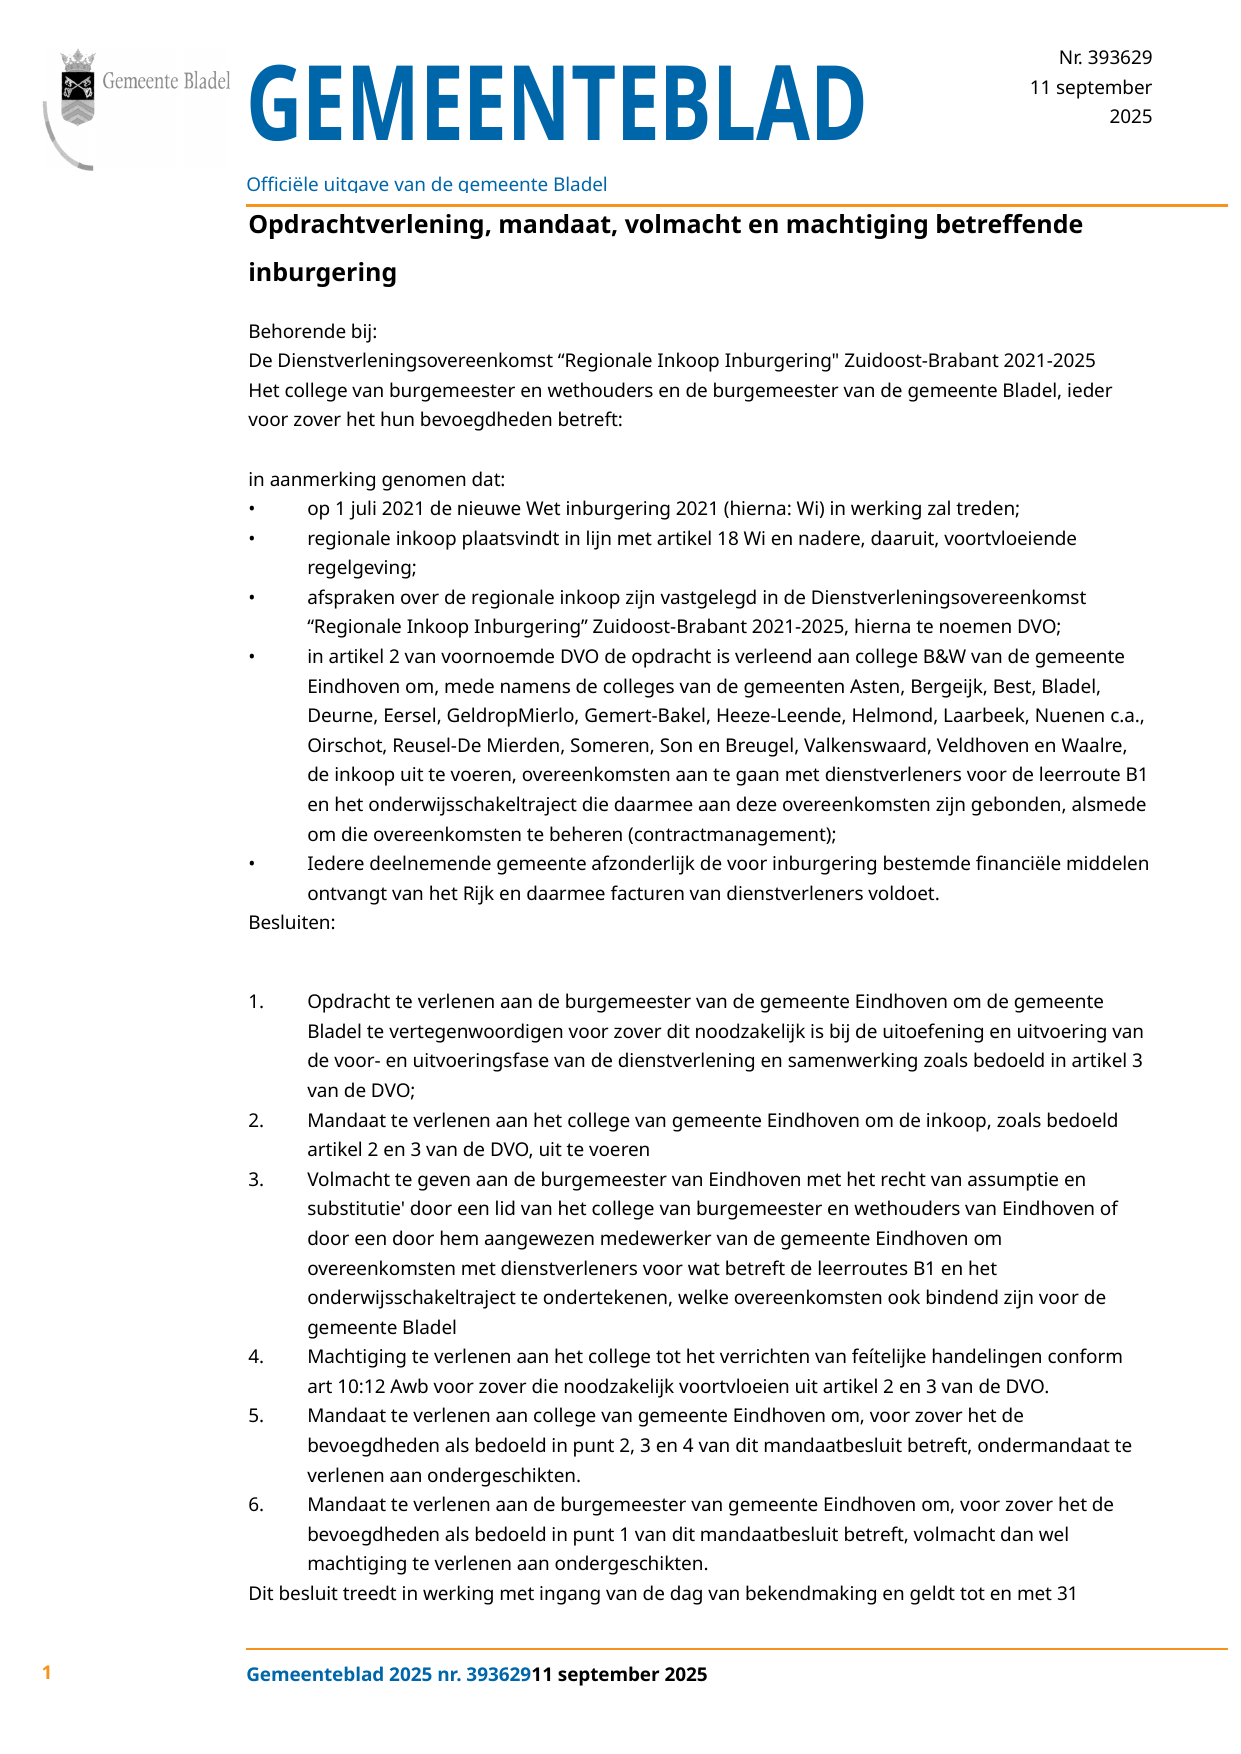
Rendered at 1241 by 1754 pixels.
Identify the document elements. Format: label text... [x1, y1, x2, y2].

list Mandaat te verlenen aan het college van gemeente Eindhoven om de inkoop, zoals bedoeld artikel 2 en 3 van de DVO, uit te voeren [248, 1107, 1152, 1162]
picture [41, 47, 231, 172]
text Het college van burgemeester en wethouders en de burgemeester van de gemeente Bladel, ieder voor zover het hun bevoegdheden betreft: [248, 377, 1152, 432]
list Mandaat te verlenen aan de burgemeester van gemeente Eindhoven om, voor zover het de bevoegdheden als bedoeld in punt 1 van dit mandaatbesluit betreft, volmacht dan wel machtiging te verlenen aan ondergeschikten. [248, 1491, 1152, 1576]
list afspraken over de regionale inkoop zijn vastgelegd in de Dienstverleningsovereenkomst “Regionale Inkoop Inburgering” Zuidoost-Brabant 2021-2025, hierna te noemen DVO; [248, 584, 1152, 639]
list op 1 juli 2021 de nieuwe Wet inburgering 2021 (hierna: Wi) in werking zal treden; [248, 495, 1152, 521]
list Volmacht te geven aan de burgemeester van Eindhoven met het recht van assumptie en substitutie' door een lid van het college van burgemeester en wethouders van Eindhoven of door een door hem aangewezen medewerker van de gemeente Eindhoven om overeenkomsten met dienstverleners voor wat betreft de leerroutes B1 en het onderwijsschakeltraject te ondertekenen, welke overeenkomsten ook bindend zijn voor de gemeente Bladel [248, 1166, 1152, 1339]
list regionale inkoop plaatsvindt in lijn met artikel 18 Wi en nadere, daaruit, voortvloeiende regelgeving; [248, 525, 1152, 580]
list Mandaat te verlenen aan college van gemeente Eindhoven om, voor zover het de bevoegdheden als bedoeld in punt 2, 3 en 4 van dit mandaatbesluit betreft, ondermandaat te verlenen aan ondergeschikten. [248, 1403, 1152, 1487]
text Opdrachtverlening, mandaat, volmacht en machtiging betreffende inburgering [248, 207, 1152, 288]
list Machtiging te verlenen aan het college tot het verrichten van feítelijke handelingen conform art 10:12 Awb voor zover die noodzakelijk voortvloeien uit artikel 2 en 3 van de DVO. [248, 1343, 1152, 1399]
text Dit besluit treedt in werking met ingang van de dag van bekendmaking en geldt tot en met 31 [248, 1580, 1152, 1606]
text Besluiten: [248, 909, 1152, 935]
text Behorende bij: [248, 318, 1152, 344]
text De Dienstverleningsovereenkomst “Regionale Inkoop Inburgering" Zuidoost-Brabant 2021-2025 [248, 347, 1152, 373]
text in aanmerking genomen dat: [248, 466, 1152, 492]
list in artikel 2 van voornoemde DVO de opdracht is verleend aan college B&W van de gemeente Eindhoven om, mede namens de colleges van de gemeenten Asten, Bergeijk, Best, Bladel, Deurne, Eersel, GeldropMierlo, Gemert-Bakel, Heeze-Leende, Helmond, Laarbeek, Nuenen c.a., Oirschot, Reusel-De Mierden, Someren, Son en Breugel, Valkenswaard, Veldhoven en Waalre, de inkoop uit te voeren, overeenkomsten aan te gaan met dienstverleners voor de leerroute B1 en het onderwijsschakeltraject die daarmee aan deze overeenkomsten zijn gebonden, alsmede om die overeenkomsten te beheren (contractmanagement); [248, 643, 1152, 847]
list Opdracht te verlenen aan de burgemeester van de gemeente Eindhoven om de gemeente Bladel te vertegenwoordigen voor zover dit noodzakelijk is bij de uitoefening en uitvoering van de voor- en uitvoeringsfase van de dienstverlening en samenwerking zoals bedoeld in artikel 3 van de DVO; [248, 988, 1152, 1103]
list Iedere deelnemende gemeente afzonderlijk de voor inburgering bestemde financiële middelen ontvangt van het Rijk en daarmee facturen van dienstverleners voldoet. [248, 850, 1152, 906]
